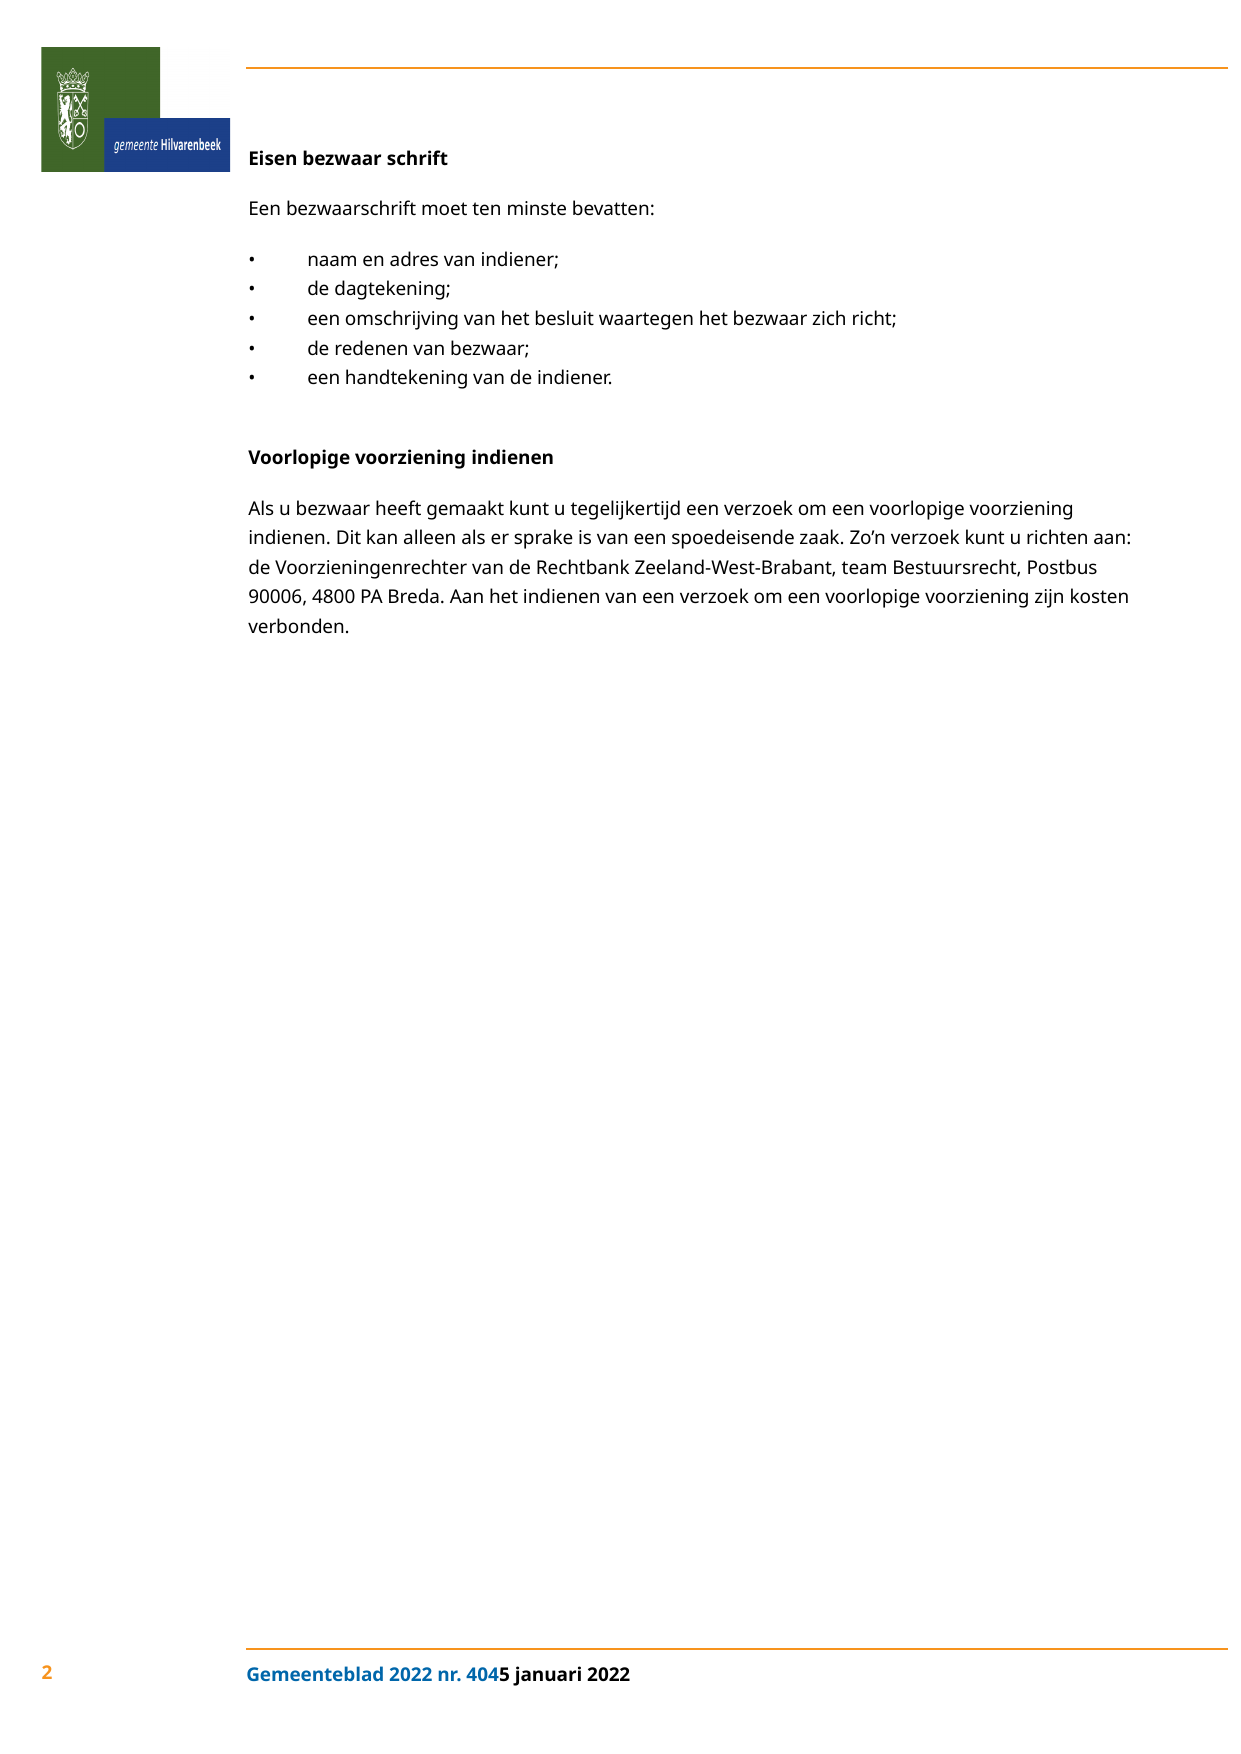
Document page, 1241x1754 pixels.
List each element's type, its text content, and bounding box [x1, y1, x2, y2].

list een omschrijving van het besluit waartegen het bezwaar zich richt; [248, 305, 1152, 331]
text Eisen bezwaar schrift [248, 145, 1152, 171]
text Een bezwaarschrift moet ten minste bevatten: [248, 196, 1152, 221]
picture [41, 47, 231, 172]
list naam en adres van indiener; [248, 246, 1152, 272]
text Voorlopige voorziening indienen [248, 444, 1152, 470]
text Als u bezwaar heeft gemaakt kunt u tegelijkertijd een verzoek om een voorlopige voorziening indienen. Dit kan alleen als er sprake is van een spoedeisende zaak. Zo’n verzoek kunt u richten aan: de Voorzieningenrechter van de Rechtbank Zeeland-West-Brabant, team Bestuursrecht, Postbus 90006, 4800 PA Breda. Aan het indienen van een verzoek om een voorlopige voorziening zijn kosten verbonden. [248, 495, 1152, 639]
list de dagtekening; [248, 276, 1152, 301]
list een handtekening van de indiener. [248, 364, 1152, 390]
list de redenen van bezwaar; [248, 335, 1152, 361]
